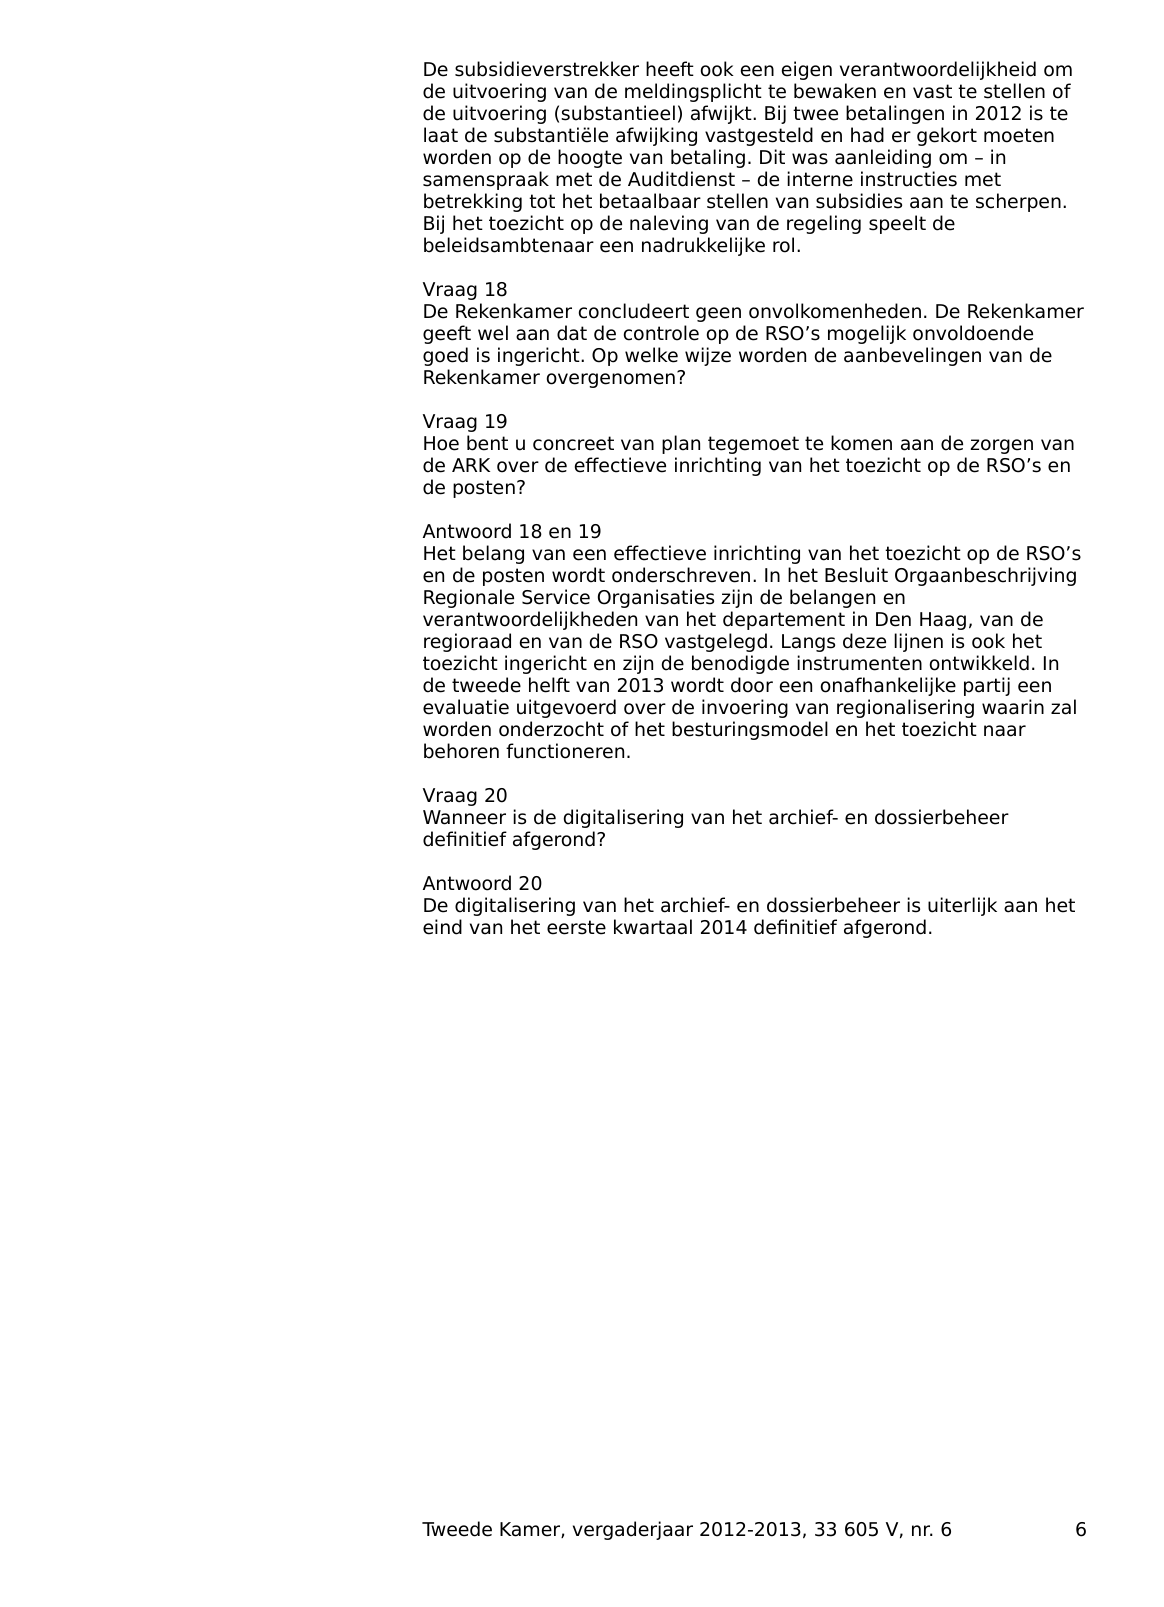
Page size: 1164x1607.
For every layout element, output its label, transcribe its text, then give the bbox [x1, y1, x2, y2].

text Antwoord 20 [422, 873, 1087, 895]
text Antwoord 18 en 19 [422, 521, 1087, 543]
text Wanneer is de digitalisering van het archief- en dossierbeheer definitief afgerond? [422, 807, 1087, 851]
text Vraag 20 [422, 785, 1087, 807]
text Het belang van een effectieve inrichting van het toezicht op de RSO’s en de posten wordt onderschreven. In het Besluit Orgaanbeschrijving Regionale Service Organisaties zijn de belangen en verantwoordelijkheden van het departement in Den Haag, van de regioraad en van de RSO vastgelegd. Langs deze lijnen is ook het toezicht ingericht en zijn de benodigde instrumenten ontwikkeld. In de tweede helft van 2013 wordt door een onafhankelijke partij een evaluatie uitgevoerd over de invoering van regionalisering waarin zal worden onderzocht of het besturingsmodel en het toezicht naar behoren functioneren. [422, 543, 1087, 763]
text Vraag 19 [422, 411, 1087, 433]
text Vraag 18 [422, 279, 1087, 301]
text De digitalisering van het archief- en dossierbeheer is uiterlijk aan het eind van het eerste kwartaal 2014 definitief afgerond. [422, 895, 1087, 939]
text Hoe bent u concreet van plan tegemoet te komen aan de zorgen van de ARK over de effectieve inrichting van het toezicht op de RSO’s en de posten? [422, 433, 1087, 499]
text De subsidieverstrekker heeft ook een eigen verantwoordelijkheid om de uitvoering van de meldingsplicht te bewaken en vast te stellen of de uitvoering (substantieel) afwijkt. Bij twee betalingen in 2012 is te laat de substantiële afwijking vastgesteld en had er gekort moeten worden op de hoogte van betaling. Dit was aanleiding om – in samenspraak met de Auditdienst – de interne instructies met betrekking tot het betaalbaar stellen van subsidies aan te scherpen. Bij het toezicht op de naleving van de regeling speelt de beleidsambtenaar een nadrukkelijke rol. [422, 59, 1087, 257]
text De Rekenkamer concludeert geen onvolkomenheden. De Rekenkamer geeft wel aan dat de controle op de RSO’s mogelijk onvoldoende goed is ingericht. Op welke wijze worden de aanbevelingen van de Rekenkamer overgenomen? [422, 301, 1087, 389]
